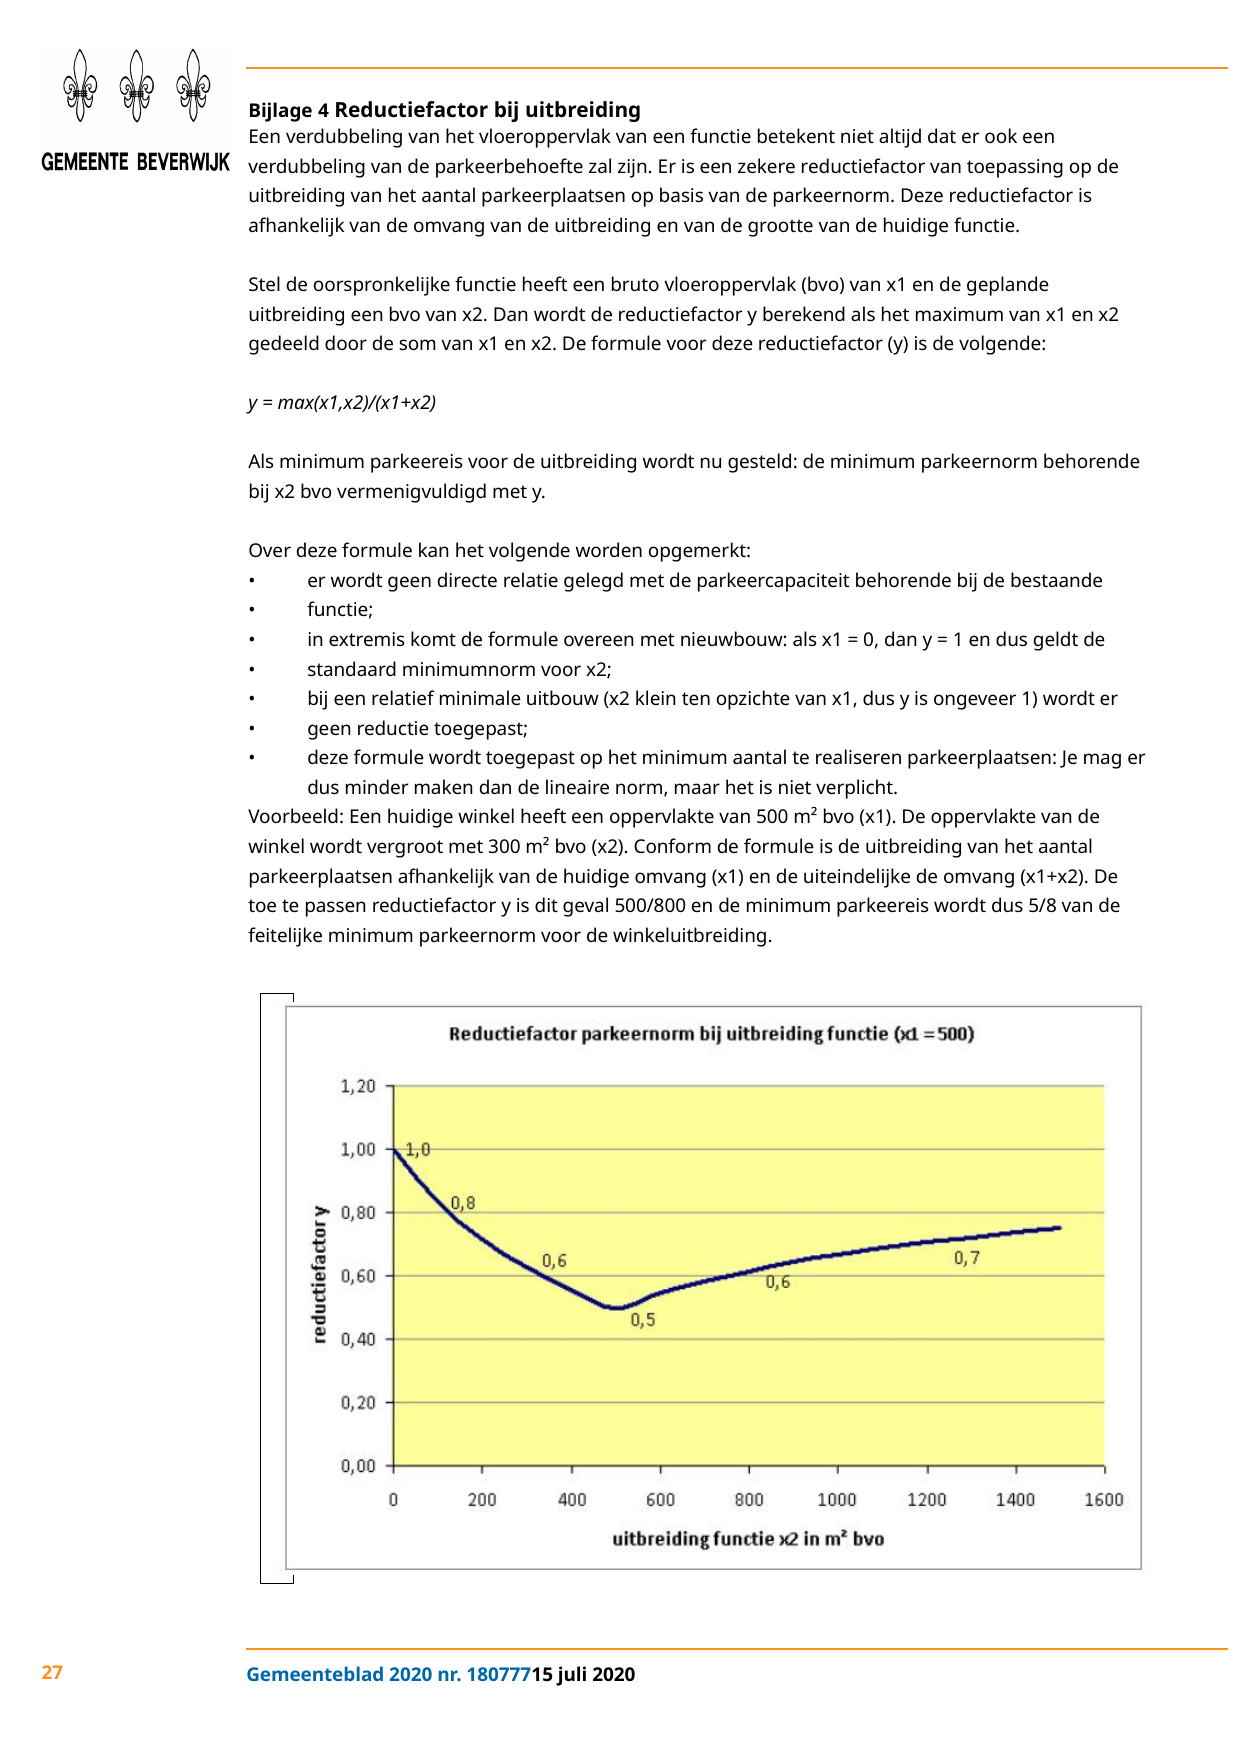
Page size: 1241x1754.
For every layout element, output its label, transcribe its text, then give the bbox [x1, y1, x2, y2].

list standaard minimumnorm voor x2; [248, 656, 1152, 682]
text Stel de oorspronkelijke functie heeft een bruto vloeroppervlak (bvo) van x1 en de geplande uitbreiding een bvo van x2. Dan wordt de reductiefactor y berekend als het maximum van x1 en x2 gedeeld door de som van x1 en x2. De formule voor deze reductiefactor (y) is de volgende: [248, 271, 1152, 356]
text y = max(x1,x2)/(x1+x2) [248, 389, 1152, 415]
text Een verdubbeling van het vloeroppervlak van een functie betekent niet altijd dat er ook een verdubbeling van de parkeerbehoefte zal zijn. Er is een zekere reductiefactor van toepassing op de uitbreiding van het aantal parkeerplaatsen op basis van de parkeernorm. Deze reductiefactor is afhankelijk van de omvang van de uitbreiding en van de grootte van de huidige functie. [248, 123, 1152, 238]
list bij een relatief minimale uitbouw (x2 klein ten opzichte van x1, dus y is ongeveer 1) wordt er [248, 685, 1152, 711]
list in extremis komt de formule overeen met nieuwbouw: als x1 = 0, dan y = 1 en dus geldt de [248, 626, 1152, 652]
text Over deze formule kan het volgende worden opgemerkt: [248, 537, 1152, 563]
list functie; [248, 597, 1152, 622]
text Bijlage 4 Reductiefactor bij uitbreiding [248, 95, 1152, 123]
list er wordt geen directe relatie gelegd met de parkeercapaciteit behorende bij de bestaande [248, 567, 1152, 593]
list geen reductie toegepast; [248, 715, 1152, 741]
list deze formule wordt toegepast op het minimum aantal te realiseren parkeerplaatsen: Je mag er dus minder maken dan de lineaire norm, maar het is niet verplicht. [248, 744, 1152, 800]
picture [41, 47, 231, 172]
text Voorbeeld: Een huidige winkel heeft een oppervlakte van 500 m² bvo (x1). De oppervlakte van de winkel wordt vergroot met 300 m² bvo (x2). Conform de formule is de uitbreiding van het aantal parkeerplaatsen afhankelijk van de huidige omvang (x1) en de uiteindelijke de omvang (x1+x2). De toe te passen reductiefactor y is dit geval 500/800 en de minimum parkeereis wordt dus 5/8 van de feitelijke minimum parkeernorm voor de winkeluitbreiding. [248, 804, 1152, 948]
text Als minimum parkeereis voor de uitbreiding wordt nu gesteld: de minimum parkeernorm behorende bij x2 bvo vermenigvuldigd met y. [248, 449, 1152, 504]
picture [268, 1002, 1147, 1575]
